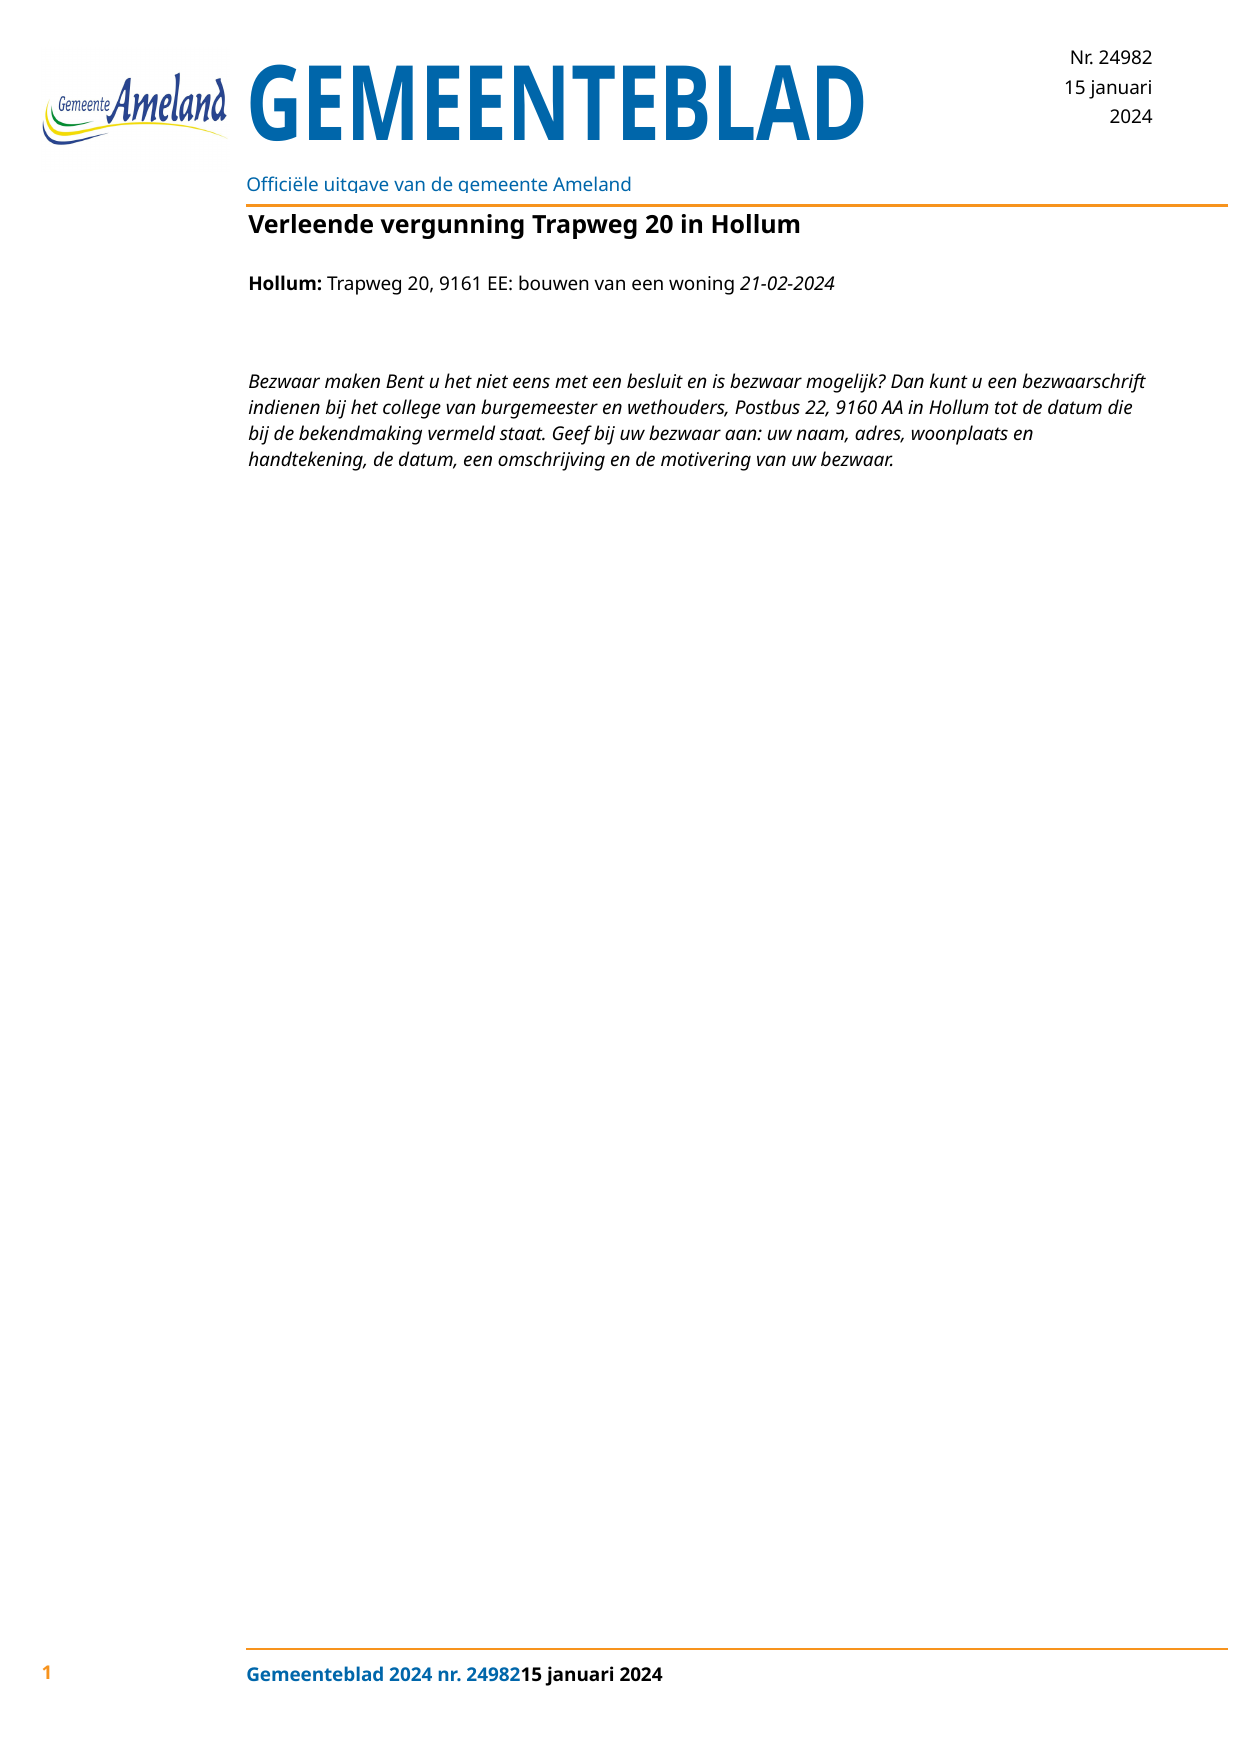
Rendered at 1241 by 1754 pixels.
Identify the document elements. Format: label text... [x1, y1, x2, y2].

picture [41, 47, 231, 172]
text Hollum: Trapweg 20, 9161 EE: bouwen van een woning 21-02-2024 [248, 270, 1152, 296]
text Verleende vergunning Trapweg 20 in Hollum [248, 207, 1152, 241]
text Bezwaar maken Bent u het niet eens met een besluit en is bezwaar mogelijk? Dan kunt u een bezwaarschrift indienen bij het college van burgemeester en wethouders, Postbus 22, 9160 AA in Hollum tot de datum die bij de bekendmaking vermeld staat. Geef bij uw bezwaar aan: uw naam, adres, woonplaats en handtekening, de datum, een omschrijving en de motivering van uw bezwaar. [248, 368, 1152, 471]
